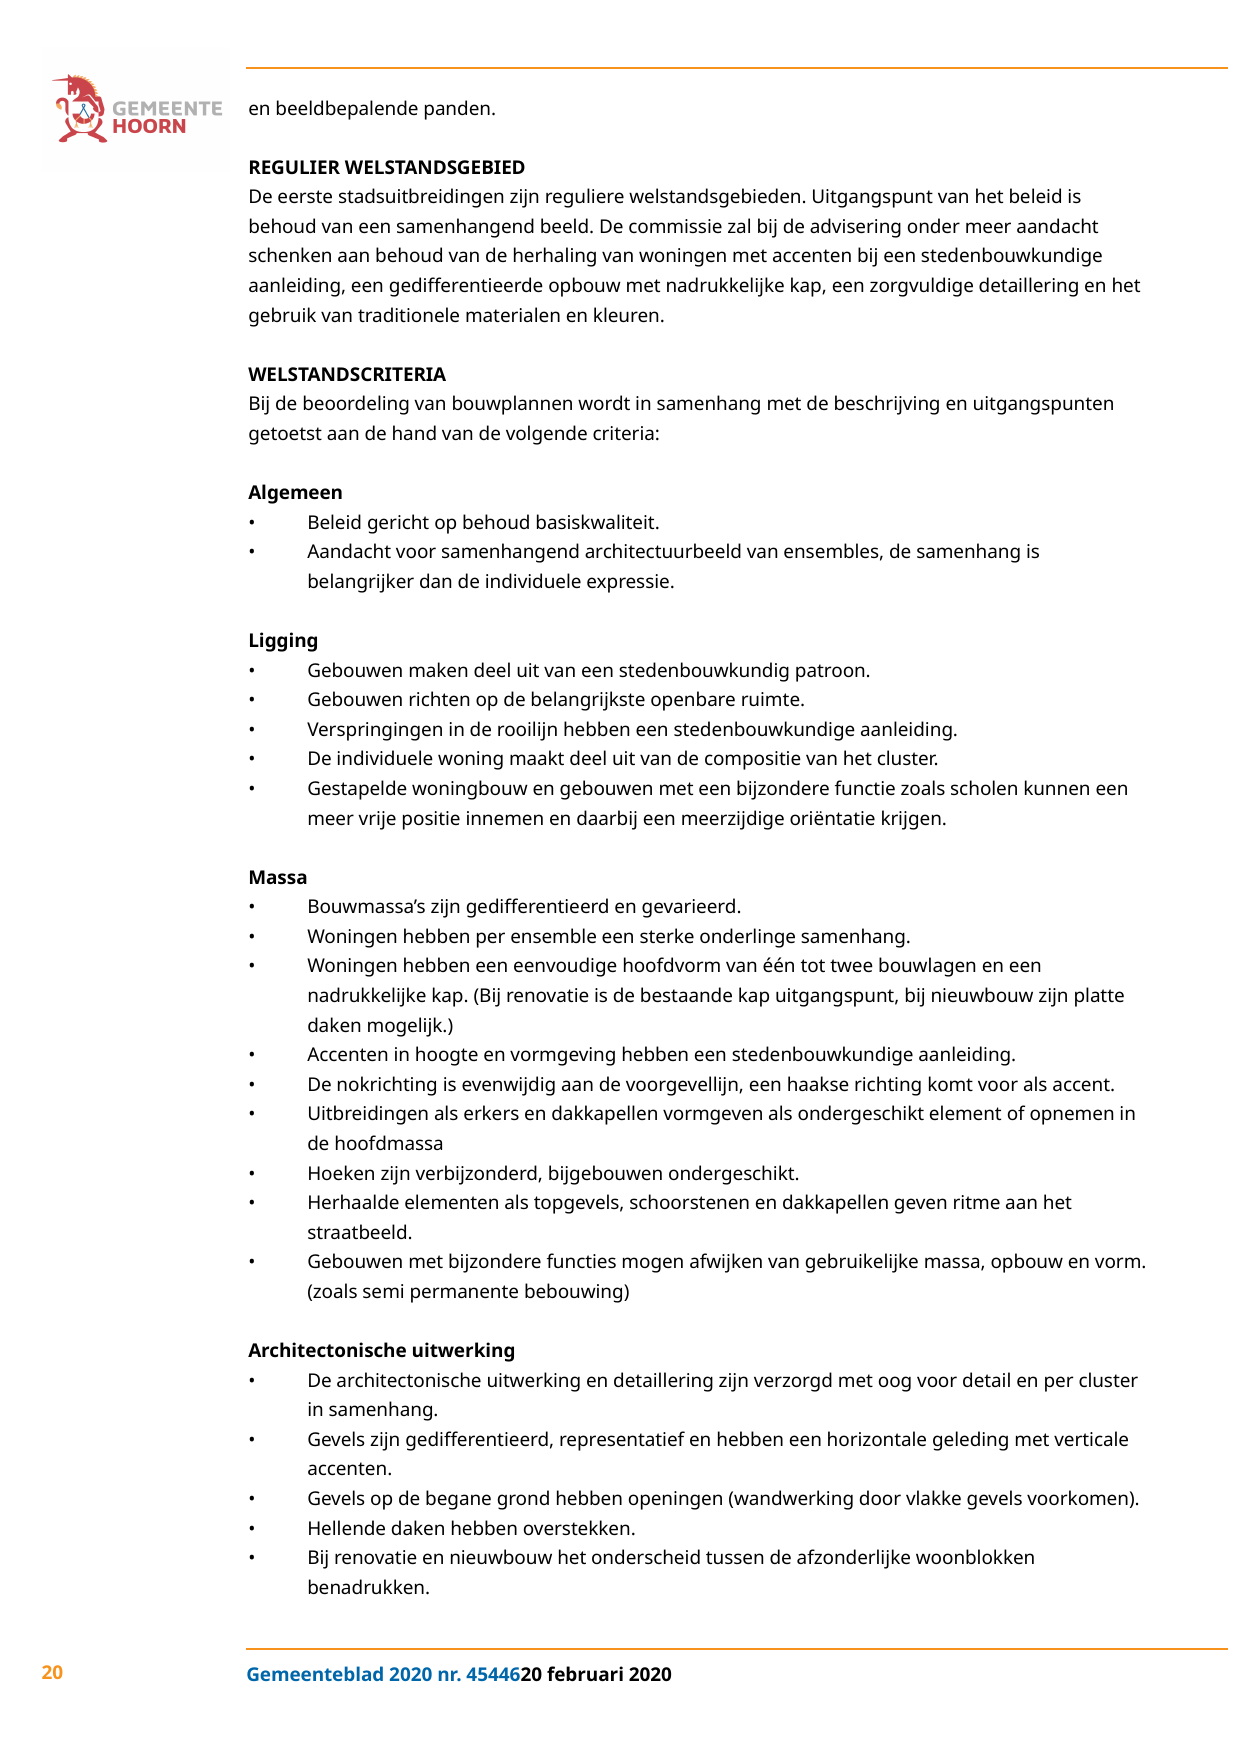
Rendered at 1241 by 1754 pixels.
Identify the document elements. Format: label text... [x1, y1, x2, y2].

list Accenten in hoogte en vormgeving hebben een stedenbouwkundige aanleiding. [248, 1041, 1152, 1067]
text REGULIER WELSTANDSGEBIED [248, 154, 1152, 180]
list De individuele woning maakt deel uit van de compositie van het cluster. [248, 746, 1152, 771]
list Beleid gericht op behoud basiskwaliteit. [248, 509, 1152, 535]
text De eerste stadsuitbreidingen zijn reguliere welstandsgebieden. Uitgangspunt van het beleid is behoud van een samenhangend beeld. De commissie zal bij de advisering onder meer aandacht schenken aan behoud van de herhaling van woningen met accenten bij een stedenbouwkundige aanleiding, een gedifferentieerde opbouw met nadrukkelijke kap, een zorgvuldige detaillering en het gebruik van traditionele materialen en kleuren. [248, 183, 1152, 328]
text Algemeen [248, 479, 1152, 505]
text Massa [248, 864, 1152, 890]
list Verspringingen in de rooilijn hebben een stedenbouwkundige aanleiding. [248, 716, 1152, 742]
list Gebouwen met bijzondere functies mogen afwijken van gebruikelijke massa, opbouw en vorm. (zoals semi permanente bebouwing) [248, 1248, 1152, 1304]
list Aandacht voor samenhangend architectuurbeeld van ensembles, de samenhang is belangrijker dan de individuele expressie. [248, 538, 1152, 594]
list Uitbreidingen als erkers en dakkapellen vormgeven als ondergeschikt element of opnemen in de hoofdmassa [248, 1101, 1152, 1156]
text WELSTANDSCRITERIA [248, 361, 1152, 387]
list Hellende daken hebben overstekken. [248, 1515, 1152, 1541]
picture [41, 47, 231, 172]
text Ligging [248, 627, 1152, 653]
text Bij de beoordeling van bouwplannen wordt in samenhang met de beschrijving en uitgangspunten getoetst aan de hand van de volgende criteria: [248, 391, 1152, 446]
list Gebouwen maken deel uit van een stedenbouwkundig patroon. [248, 657, 1152, 683]
list Bij renovatie en nieuwbouw het onderscheid tussen de afzonderlijke woonblokken benadrukken. [248, 1544, 1152, 1600]
list Hoeken zijn verbijzonderd, bijgebouwen ondergeschikt. [248, 1160, 1152, 1186]
list De architectonische uitwerking en detaillering zijn verzorgd met oog voor detail en per cluster in samenhang. [248, 1367, 1152, 1422]
text Architectonische uitwerking [248, 1337, 1152, 1363]
list De nokrichting is evenwijdig aan de voorgevellijn, een haakse richting komt voor als accent. [248, 1071, 1152, 1097]
list Gebouwen richten op de belangrijkste openbare ruimte. [248, 686, 1152, 712]
text en beeldbepalende panden. [248, 95, 1152, 121]
list Gevels op de begane grond hebben openingen (wandwerking door vlakke gevels voorkomen). [248, 1485, 1152, 1511]
list Woningen hebben een eenvoudige hoofdvorm van één tot twee bouwlagen en een nadrukkelijke kap. (Bij renovatie is de bestaande kap uitgangspunt, bij nieuwbouw zijn platte daken mogelijk.) [248, 953, 1152, 1038]
list Bouwmassa’s zijn gedifferentieerd en gevarieerd. [248, 893, 1152, 919]
list Gestapelde woningbouw en gebouwen met een bijzondere functie zoals scholen kunnen een meer vrije positie innemen en daarbij een meerzijdige oriëntatie krijgen. [248, 775, 1152, 831]
list Gevels zijn gedifferentieerd, representatief en hebben een horizontale geleding met verticale accenten. [248, 1426, 1152, 1481]
list Herhaalde elementen als topgevels, schoorstenen en dakkapellen geven ritme aan het straatbeeld. [248, 1189, 1152, 1245]
list Woningen hebben per ensemble een sterke onderlinge samenhang. [248, 923, 1152, 949]
